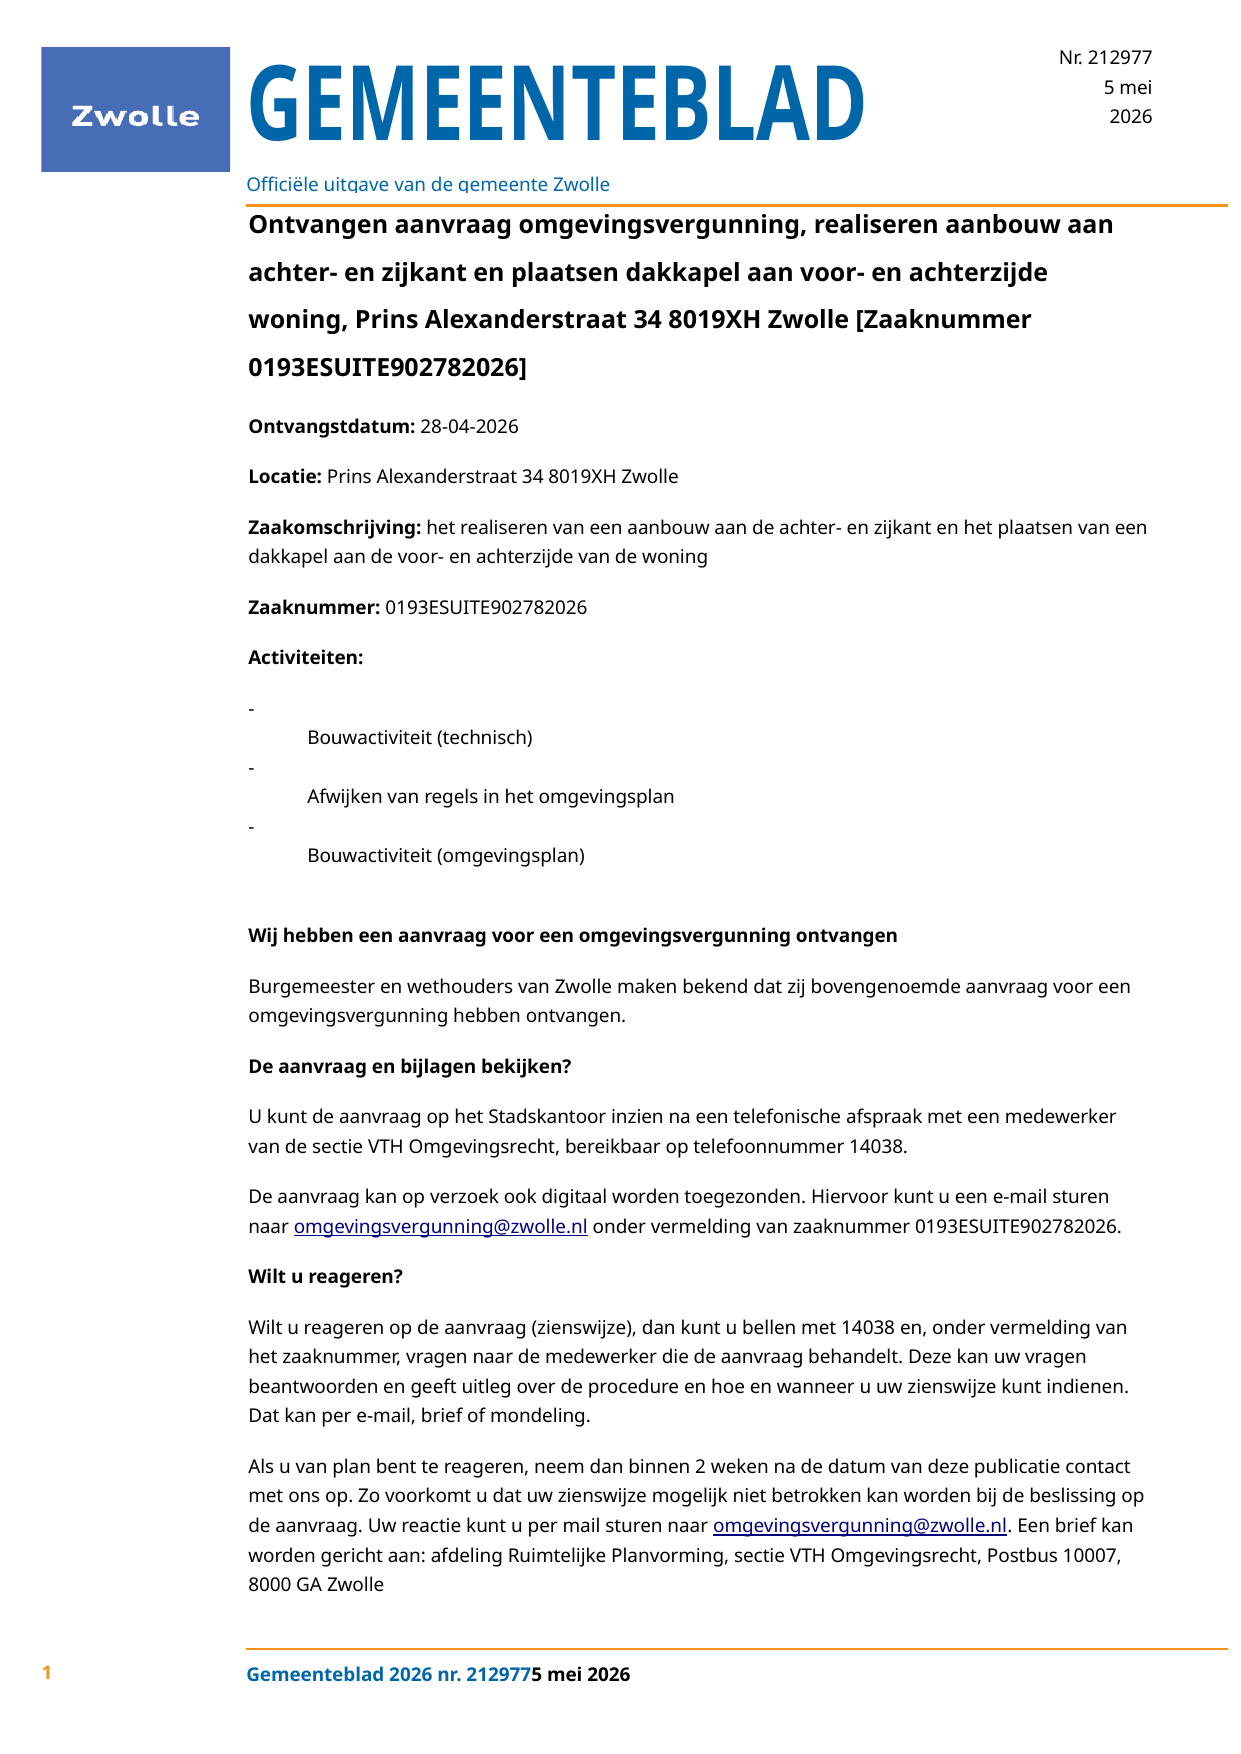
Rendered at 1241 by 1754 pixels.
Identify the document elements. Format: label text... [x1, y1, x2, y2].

picture [41, 47, 231, 172]
text Wij hebben een aanvraag voor een omgevingsvergunning ontvangen [248, 923, 1152, 948]
text Als u van plan bent te reageren, neem dan binnen 2 weken na de datum van deze publicatie contact met ons op. Zo voorkomt u dat uw zienswijze mogelijk niet betrokken kan worden bij de beslissing op de aanvraag. Uw reactie kunt u per mail sturen naar omgevingsvergunning@zwolle.nl. Een brief kan worden gericht aan: afdeling Ruimtelijke Planvorming, sectie VTH Omgevingsrecht, Postbus 10007, 8000 GA Zwolle [248, 1453, 1152, 1597]
list Bouwactiviteit (technisch) [248, 724, 1152, 750]
text Activiteiten: [248, 644, 1152, 670]
text Wilt u reageren op de aanvraag (zienswijze), dan kunt u bellen met 14038 en, onder vermelding van het zaaknummer, vragen naar de medewerker die de aanvraag behandelt. Deze kan uw vragen beantwoorden en geeft uitleg over de procedure en hoe en wanneer u uw zienswijze kunt indienen. Dat kan per e-mail, brief of mondeling. [248, 1314, 1152, 1428]
text De aanvraag kan op verzoek ook digitaal worden toegezonden. Hiervoor kunt u een e-mail sturen naar omgevingsvergunning@zwolle.nl onder vermelding van zaaknummer 0193ESUITE902782026. [248, 1183, 1152, 1239]
text Locatie: Prins Alexanderstraat 34 8019XH Zwolle [248, 463, 1152, 489]
text De aanvraag en bijlagen bekijken? [248, 1053, 1152, 1079]
text U kunt de aanvraag op het Stadskantoor inzien na een telefonische afspraak met een medewerker van de sectie VTH Omgevingsrecht, bereikbaar op telefoonnummer 14038. [248, 1103, 1152, 1159]
text Burgemeester en wethouders van Zwolle maken bekend dat zij bovengenoemde aanvraag voor een omgevingsvergunning hebben ontvangen. [248, 973, 1152, 1028]
text Ontvangstdatum: 28-04-2026 [248, 413, 1152, 439]
text Wilt u reageren? [248, 1263, 1152, 1289]
text Ontvangen aanvraag omgevingsvergunning, realiseren aanbouw aan achter- en zijkant en plaatsen dakkapel aan voor- en achterzijde woning, Prins Alexanderstraat 34 8019XH Zwolle [Zaaknummer 0193ESUITE902782026] [248, 207, 1152, 384]
text Zaakomschrijving: het realiseren van een aanbouw aan de achter- en zijkant en het plaatsen van een dakkapel aan de voor- en achterzijde van de woning [248, 514, 1152, 569]
text Zaaknummer: 0193ESUITE902782026 [248, 594, 1152, 620]
list Bouwactiviteit (omgevingsplan) [248, 843, 1152, 868]
list Afwijken van regels in het omgevingsplan [248, 783, 1152, 809]
